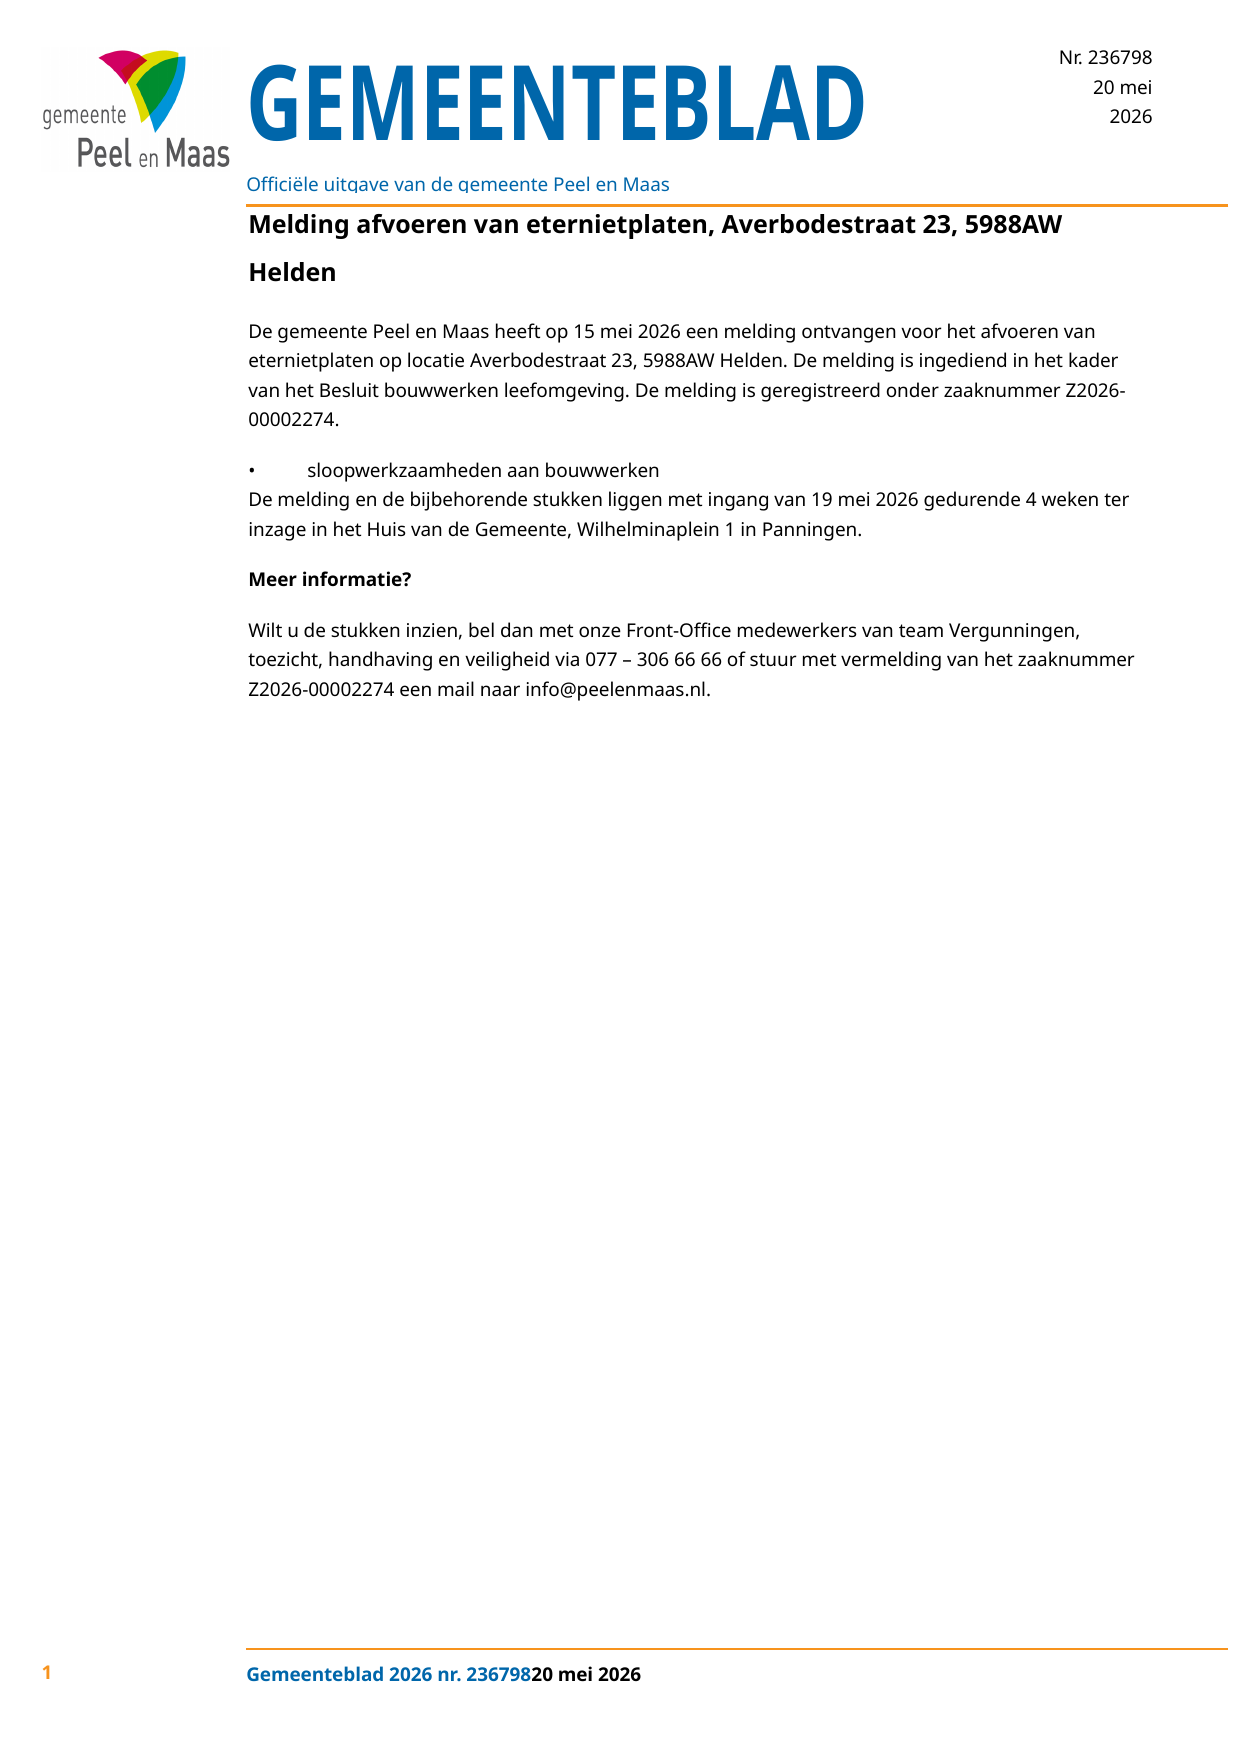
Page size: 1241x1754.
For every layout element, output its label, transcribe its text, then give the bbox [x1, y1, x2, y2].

list sloopwerkzaamheden aan bouwwerken [248, 457, 1152, 483]
text Meer informatie? [248, 567, 1152, 592]
picture [41, 47, 231, 172]
text Wilt u de stukken inzien, bel dan met onze Front-Office medewerkers van team Vergunningen, toezicht, handhaving en veiligheid via 077 – 306 66 66 of stuur met vermelding van het zaaknummer Z2026-00002274 een mail naar info@peelenmaas.nl. [248, 617, 1152, 702]
text Melding afvoeren van eternietplaten, Averbodestraat 23, 5988AW Helden [248, 207, 1152, 288]
text De gemeente Peel en Maas heeft op 15 mei 2026 een melding ontvangen voor het afvoeren van eternietplaten op locatie Averbodestraat 23, 5988AW Helden. De melding is ingediend in het kader van het Besluit bouwwerken leefomgeving. De melding is geregistreerd onder zaaknummer Z2026-00002274. [248, 318, 1152, 432]
text De melding en de bijbehorende stukken liggen met ingang van 19 mei 2026 gedurende 4 weken ter inzage in het Huis van de Gemeente, Wilhelminaplein 1 in Panningen. [248, 487, 1152, 542]
